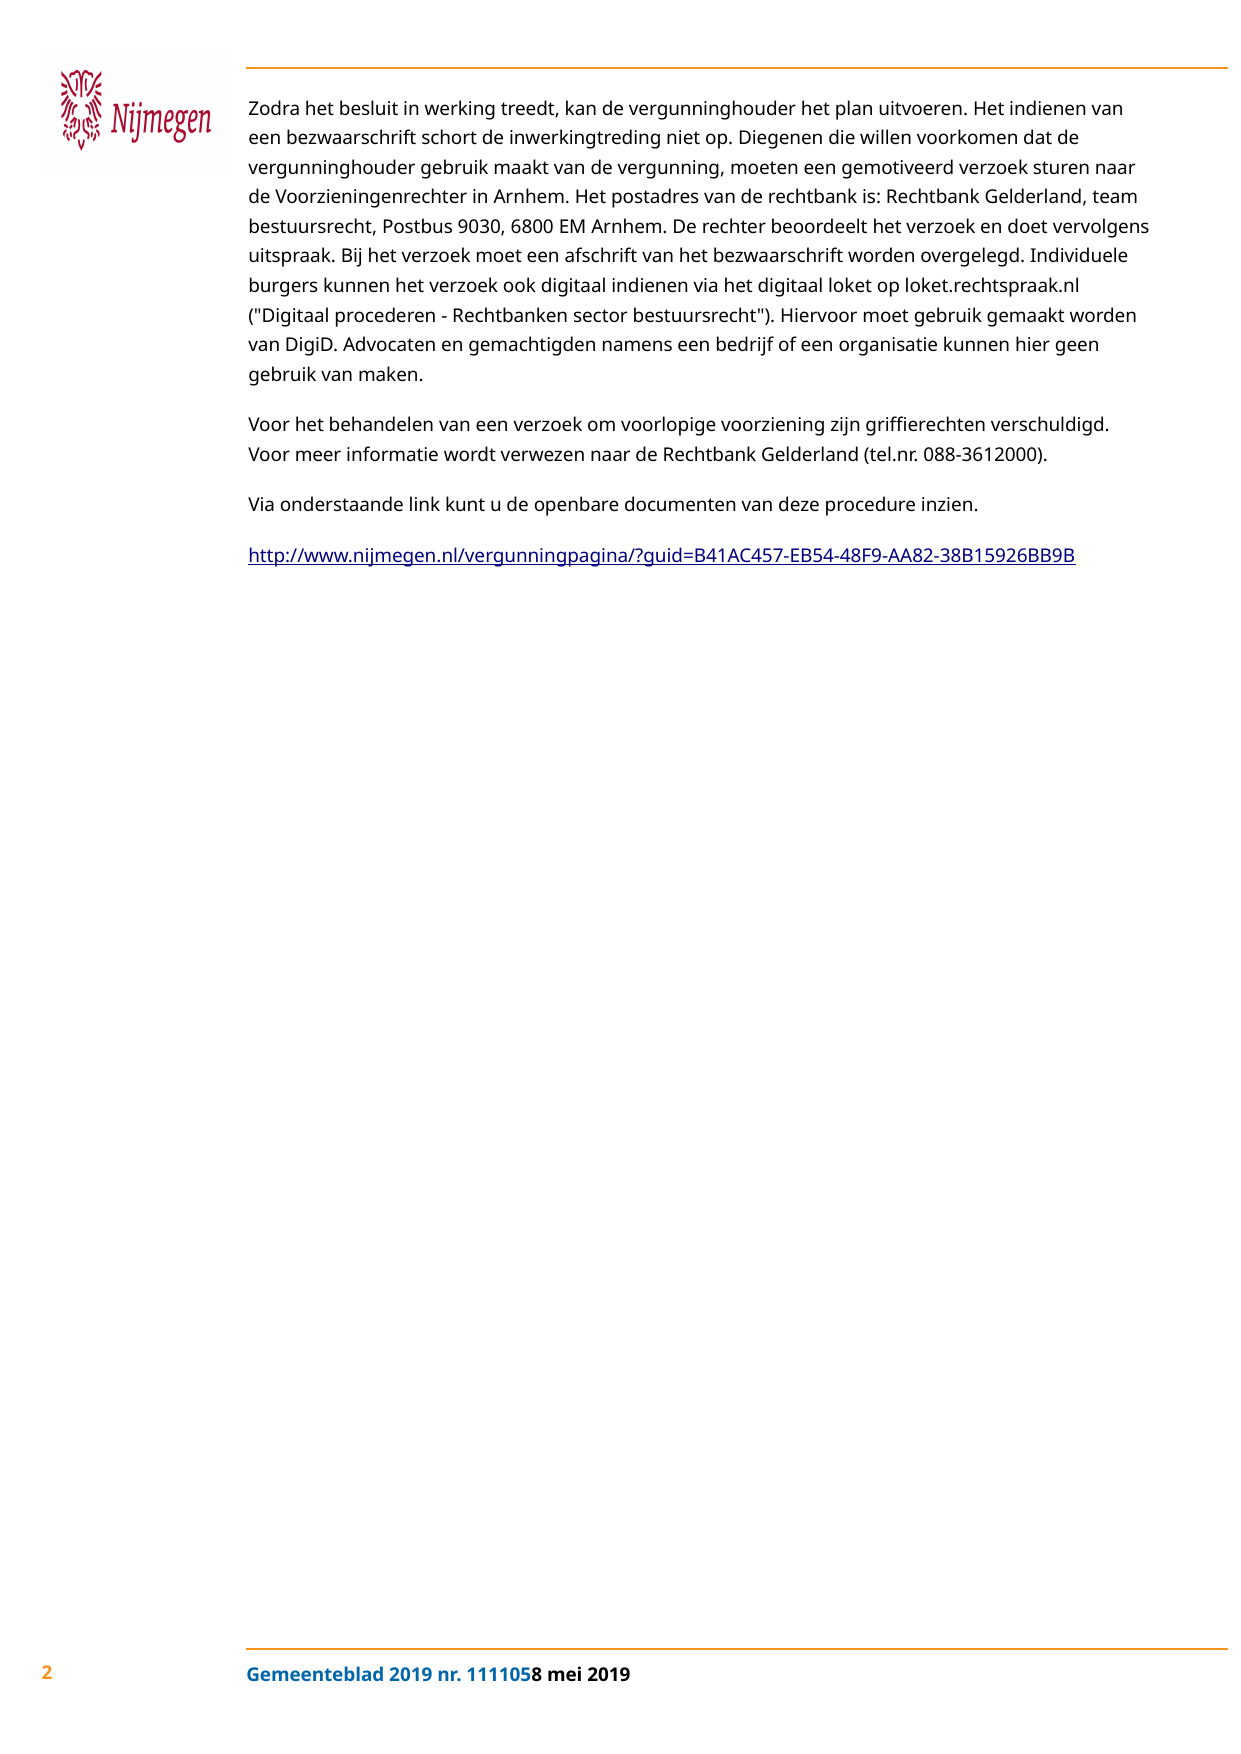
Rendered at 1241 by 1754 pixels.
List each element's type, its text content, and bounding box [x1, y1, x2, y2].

text Via onderstaande link kunt u de openbare documenten van deze procedure inzien. [248, 491, 1152, 517]
text Zodra het besluit in werking treedt, kan de vergunninghouder het plan uitvoeren. Het indienen van een bezwaarschrift schort de inwerkingtreding niet op. Diegenen die willen voorkomen dat de vergunninghouder gebruik maakt van de vergunning, moeten een gemotiveerd verzoek sturen naar de Voorzieningenrechter in Arnhem. Het postadres van de rechtbank is: Rechtbank Gelderland, team bestuursrecht, Postbus 9030, 6800 EM Arnhem. De rechter beoordeelt het verzoek en doet vervolgens uitspraak. Bij het verzoek moet een afschrift van het bezwaarschrift worden overgelegd. Individuele burgers kunnen het verzoek ook digitaal indienen via het digitaal loket op loket.rechtspraak.nl ("Digitaal procederen - Rechtbanken sector bestuursrecht"). Hiervoor moet gebruik gemaakt worden van DigiD. Advocaten en gemachtigden namens een bedrijf of een organisatie kunnen hier geen gebruik van maken. [248, 95, 1152, 387]
text Voor het behandelen van een verzoek om voorlopige voorziening zijn griffierechten verschuldigd. Voor meer informatie wordt verwezen naar de Rechtbank Gelderland (tel.nr. 088-3612000). [248, 411, 1152, 467]
picture [41, 47, 231, 172]
text http://www.nijmegen.nl/vergunningpagina/?guid=B41AC457-EB54-48F9-AA82-38B15926BB9B [248, 542, 1152, 568]
